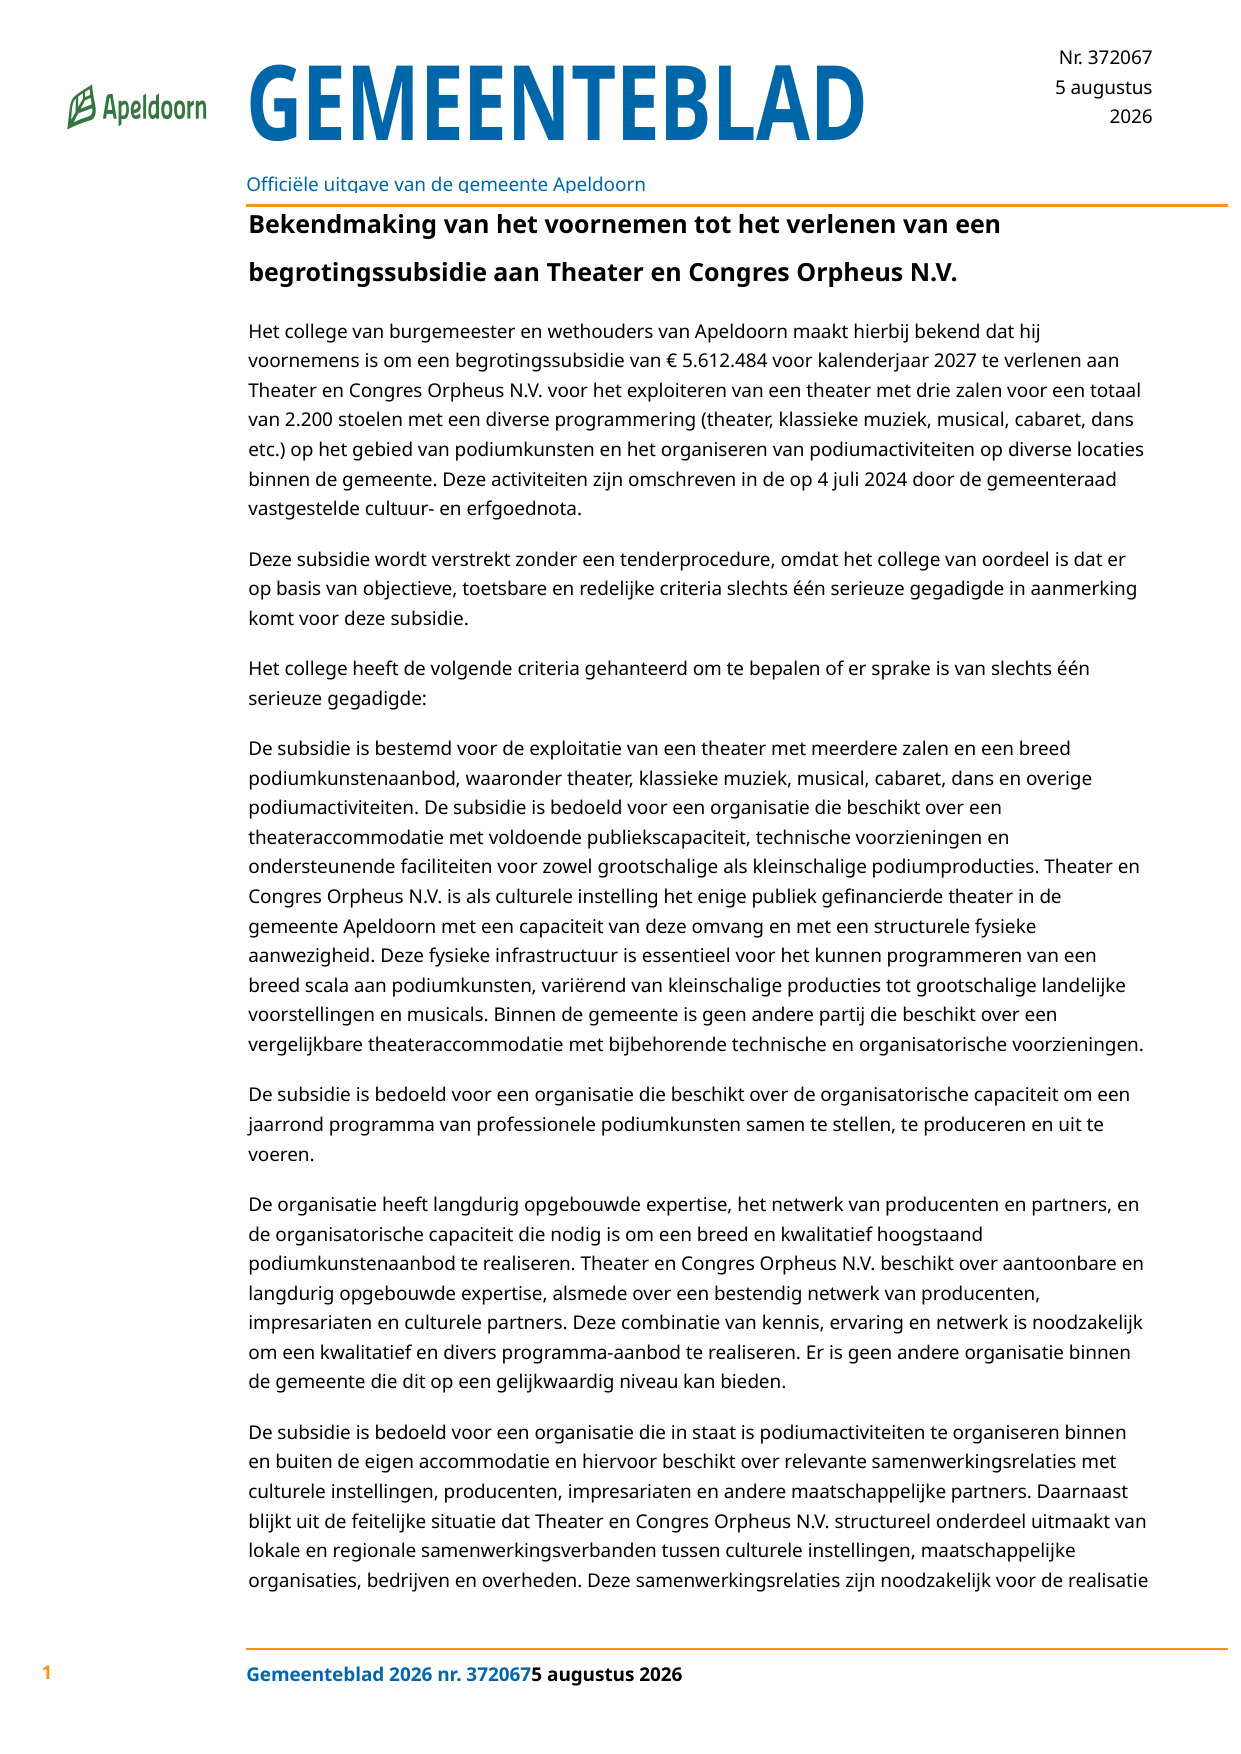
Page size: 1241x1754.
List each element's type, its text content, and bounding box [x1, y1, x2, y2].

text De subsidie is bedoeld voor een organisatie die beschikt over de organisatorische capaciteit om een jaarrond programma van professionele podiumkunsten samen te stellen, te produceren en uit te voeren. [248, 1082, 1152, 1167]
text De subsidie is bestemd voor de exploitatie van een theater met meerdere zalen en een breed podiumkunstenaanbod, waaronder theater, klassieke muziek, musical, cabaret, dans en overige podiumactiviteiten. De subsidie is bedoeld voor een organisatie die beschikt over een theateraccommodatie met voldoende publiekscapaciteit, technische voorzieningen en ondersteunende faciliteiten voor zowel grootschalige als kleinschalige podiumproducties. Theater en Congres Orpheus N.V. is als culturele instelling het enige publiek gefinancierde theater in de gemeente Apeldoorn met een capaciteit van deze omvang en met een structurele fysieke aanwezigheid. Deze fysieke infrastructuur is essentieel voor het kunnen programmeren van een breed scala aan podiumkunsten, variërend van kleinschalige producties tot grootschalige landelijke voorstellingen en musicals. Binnen de gemeente is geen andere partij die beschikt over een vergelijkbare theateraccommodatie met bijbehorende technische en organisatorische voorzieningen. [248, 735, 1152, 1057]
text Het college heeft de volgende criteria gehanteerd om te bepalen of er sprake is van slechts één serieuze gegadigde: [248, 655, 1152, 711]
picture [41, 47, 231, 172]
text De organisatie heeft langdurig opgebouwde expertise, het netwerk van producenten en partners, en de organisatorische capaciteit die nodig is om een breed en kwalitatief hoogstaand podiumkunstenaanbod te realiseren. Theater en Congres Orpheus N.V. beschikt over aantoonbare en langdurig opgebouwde expertise, alsmede over een bestendig netwerk van producenten, impresariaten en culturele partners. Deze combinatie van kennis, ervaring en netwerk is noodzakelijk om een kwalitatief en divers programma-aanbod te realiseren. Er is geen andere organisatie binnen de gemeente die dit op een gelijkwaardig niveau kan bieden. [248, 1191, 1152, 1394]
text Bekendmaking van het voornemen tot het verlenen van een begrotingssubsidie aan Theater en Congres Orpheus N.V. [248, 207, 1152, 288]
text Deze subsidie wordt verstrekt zonder een tenderprocedure, omdat het college van oordeel is dat er op basis van objectieve, toetsbare en redelijke criteria slechts één serieuze gegadigde in aanmerking komt voor deze subsidie. [248, 546, 1152, 631]
text Het college van burgemeester en wethouders van Apeldoorn maakt hierbij bekend dat hij voornemens is om een begrotingssubsidie van € 5.612.484 voor kalenderjaar 2027 te verlenen aan Theater en Congres Orpheus N.V. voor het exploiteren van een theater met drie zalen voor een totaal van 2.200 stoelen met een diverse programmering (theater, klassieke muziek, musical, cabaret, dans etc.) op het gebied van podiumkunsten en het organiseren van podiumactiviteiten op diverse locaties binnen de gemeente. Deze activiteiten zijn omschreven in de op 4 juli 2024 door de gemeenteraad vastgestelde cultuur- en erfgoednota. [248, 318, 1152, 521]
text De subsidie is bedoeld voor een organisatie die in staat is podiumactiviteiten te organiseren binnen en buiten de eigen accommodatie en hiervoor beschikt over relevante samenwerkingsrelaties met culturele instellingen, producenten, impresariaten en andere maatschappelijke partners. Daarnaast blijkt uit de feitelijke situatie dat Theater en Congres Orpheus N.V. structureel onderdeel uitmaakt van lokale en regionale samenwerkingsverbanden tussen culturele instellingen, maatschappelijke organisaties, bedrijven en overheden. Deze samenwerkingsrelaties zijn noodzakelijk voor de realisatie [248, 1419, 1152, 1593]
